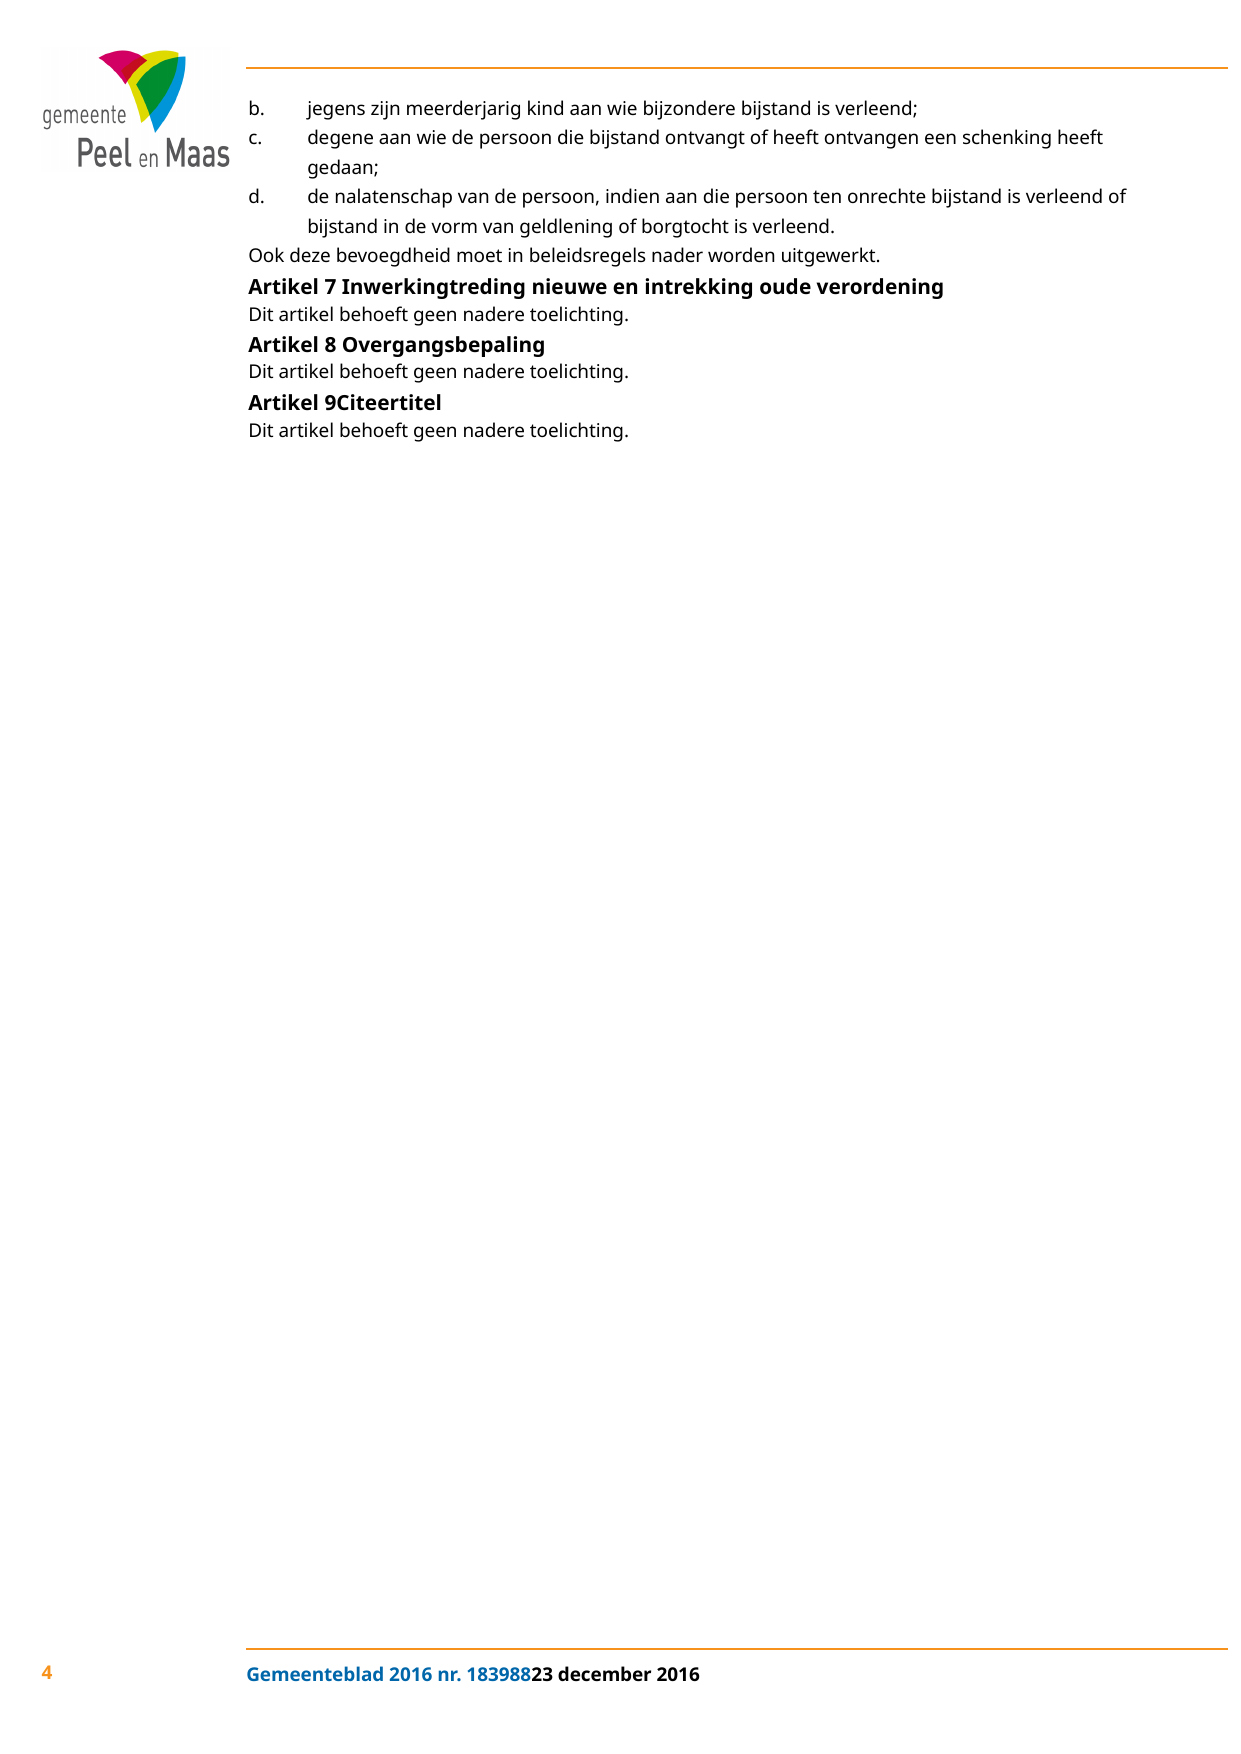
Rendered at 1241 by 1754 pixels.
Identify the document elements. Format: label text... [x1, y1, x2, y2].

text Artikel 9Citeertitel [248, 388, 1152, 417]
text Ook deze bevoegdheid moet in beleidsregels nader worden uitgewerkt. [248, 243, 1152, 268]
text Artikel 8 Overgangsbepaling [248, 330, 1152, 359]
text Dit artikel behoeft geen nadere toelichting. [248, 359, 1152, 384]
text Artikel 7 Inwerkingtreding nieuwe en intrekking oude verordening [248, 272, 1152, 301]
text Dit artikel behoeft geen nadere toelichting. [248, 301, 1152, 326]
picture [41, 47, 231, 172]
list de nalatenschap van de persoon, indien aan die persoon ten onrechte bijstand is verleend of bijstand in de vorm van geldlening of borgtocht is verleend. [248, 183, 1152, 239]
list degene aan wie de persoon die bijstand ontvangt of heeft ontvangen een schenking heeft gedaan; [248, 124, 1152, 180]
list jegens zijn meerderjarig kind aan wie bijzondere bijstand is verleend; [248, 95, 1152, 121]
text Dit artikel behoeft geen nadere toelichting. [248, 417, 1152, 442]
